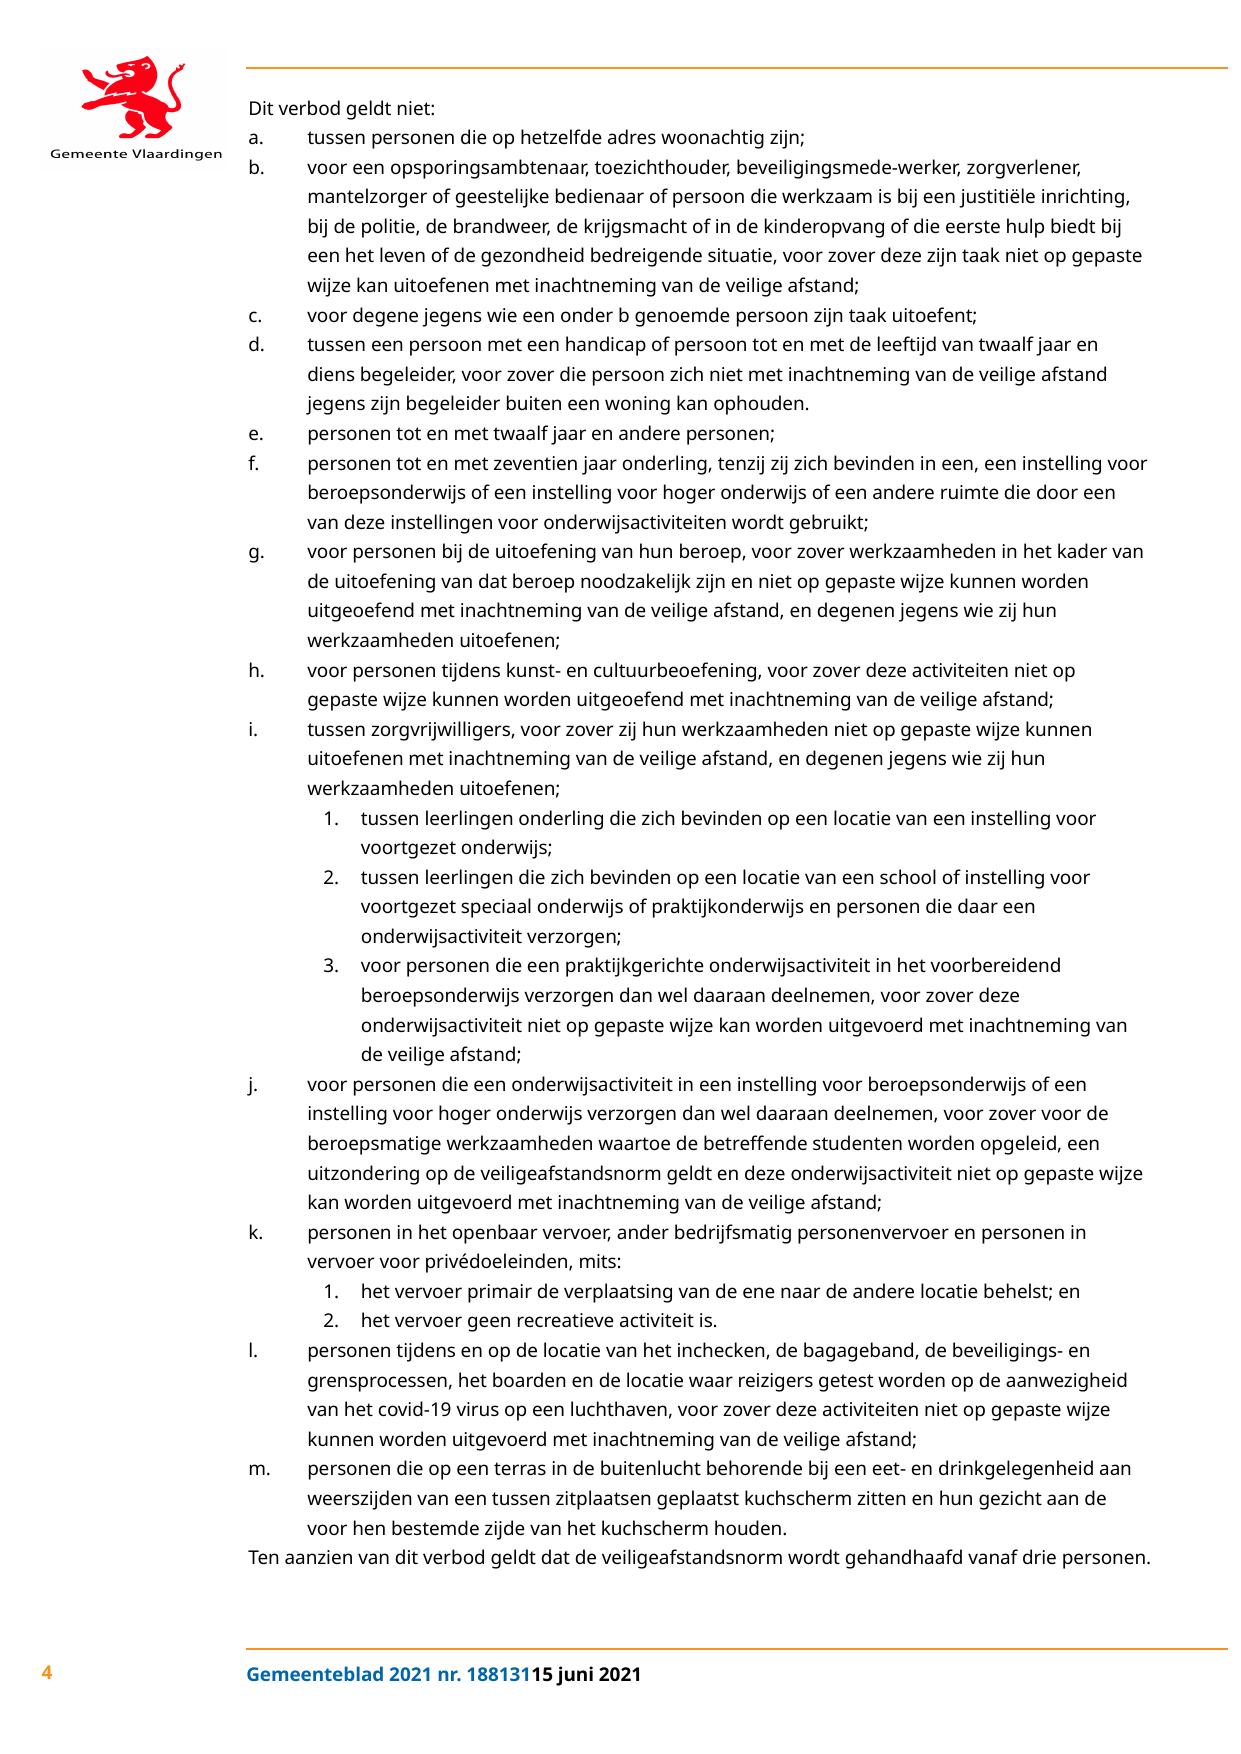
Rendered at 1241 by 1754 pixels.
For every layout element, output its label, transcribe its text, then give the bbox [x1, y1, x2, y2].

list tussen leerlingen onderling die zich bevinden op een locatie van een instelling voor voortgezet onderwijs; [323, 805, 1152, 860]
list voor personen die een onderwijsactiviteit in een instelling voor beroepsonderwijs of een instelling voor hoger onderwijs verzorgen dan wel daaraan deelnemen, voor zover voor de beroepsmatige werkzaamheden waartoe de betreffende studenten worden opgeleid, een uitzondering op de veiligeafstandsnorm geldt en deze onderwijsactiviteit niet op gepaste wijze kan worden uitgevoerd met inachtneming van de veilige afstand; [248, 1071, 1152, 1215]
list personen in het openbaar vervoer, ander bedrijfsmatig personenvervoer en personen in vervoer voor privédoeleinden, mits: [248, 1219, 1152, 1274]
list personen tot en met twaalf jaar en andere personen; [248, 420, 1152, 446]
list het vervoer primair de verplaatsing van de ene naar de andere locatie behelst; en [323, 1278, 1152, 1304]
text Dit verbod geldt niet: [248, 95, 1152, 121]
list voor personen bij de uitoefening van hun beroep, voor zover werkzaamheden in het kader van de uitoefening van dat beroep noodzakelijk zijn en niet op gepaste wijze kunnen worden uitgeoefend met inachtneming van de veilige afstand, en degenen jegens wie zij hun werkzaamheden uitoefenen; [248, 538, 1152, 653]
list tussen zorgvrijwilligers, voor zover zij hun werkzaamheden niet op gepaste wijze kunnen uitoefenen met inachtneming van de veilige afstand, en degenen jegens wie zij hun werkzaamheden uitoefenen; [248, 716, 1152, 801]
list personen die op een terras in de buitenlucht behorende bij een eet- en drinkgelegenheid aan weerszijden van een tussen zitplaatsen geplaatst kuchscherm zitten en hun gezicht aan de voor hen bestemde zijde van het kuchscherm houden. [248, 1456, 1152, 1541]
list voor een opsporingsambtenaar, toezichthouder, beveiligingsmede-werker, zorgverlener, mantelzorger of geestelijke bedienaar of persoon die werkzaam is bij een justitiële inrichting, bij de politie, de brandweer, de krijgsmacht of in de kinderopvang of die eerste hulp biedt bij een het leven of de gezondheid bedreigende situatie, voor zover deze zijn taak niet op gepaste wijze kan uitoefenen met inachtneming van de veilige afstand; [248, 154, 1152, 298]
list voor personen die een praktijkgerichte onderwijsactiviteit in het voorbereidend beroepsonderwijs verzorgen dan wel daaraan deelnemen, voor zover deze onderwijsactiviteit niet op gepaste wijze kan worden uitgevoerd met inachtneming van de veilige afstand; [323, 953, 1152, 1067]
picture [41, 47, 231, 172]
list voor personen tijdens kunst- en cultuurbeoefening, voor zover deze activiteiten niet op gepaste wijze kunnen worden uitgeoefend met inachtneming van de veilige afstand; [248, 657, 1152, 712]
list personen tot en met zeventien jaar onderling, tenzij zij zich bevinden in een, een instelling voor beroepsonderwijs of een instelling voor hoger onderwijs of een andere ruimte die door een van deze instellingen voor onderwijsactiviteiten wordt gebruikt; [248, 450, 1152, 535]
list voor degene jegens wie een onder b genoemde persoon zijn taak uitoefent; [248, 302, 1152, 328]
list tussen een persoon met een handicap of persoon tot en met de leeftijd van twaalf jaar en diens begeleider, voor zover die persoon zich niet met inachtneming van de veilige afstand jegens zijn begeleider buiten een woning kan ophouden. [248, 331, 1152, 416]
list tussen personen die op hetzelfde adres woonachtig zijn; [248, 124, 1152, 150]
list personen tijdens en op de locatie van het inchecken, de bagageband, de beveiligings- en grensprocessen, het boarden en de locatie waar reizigers getest worden op de aanwezigheid van het covid-19 virus op een luchthaven, voor zover deze activiteiten niet op gepaste wijze kunnen worden uitgevoerd met inachtneming van de veilige afstand; [248, 1337, 1152, 1452]
list het vervoer geen recreatieve activiteit is. [323, 1308, 1152, 1333]
list tussen leerlingen die zich bevinden op een locatie van een school of instelling voor voortgezet speciaal onderwijs of praktijkonderwijs en personen die daar een onderwijsactiviteit verzorgen; [323, 864, 1152, 949]
text Ten aanzien van dit verbod geldt dat de veiligeafstandsnorm wordt gehandhaafd vanaf drie personen. [248, 1544, 1152, 1570]
